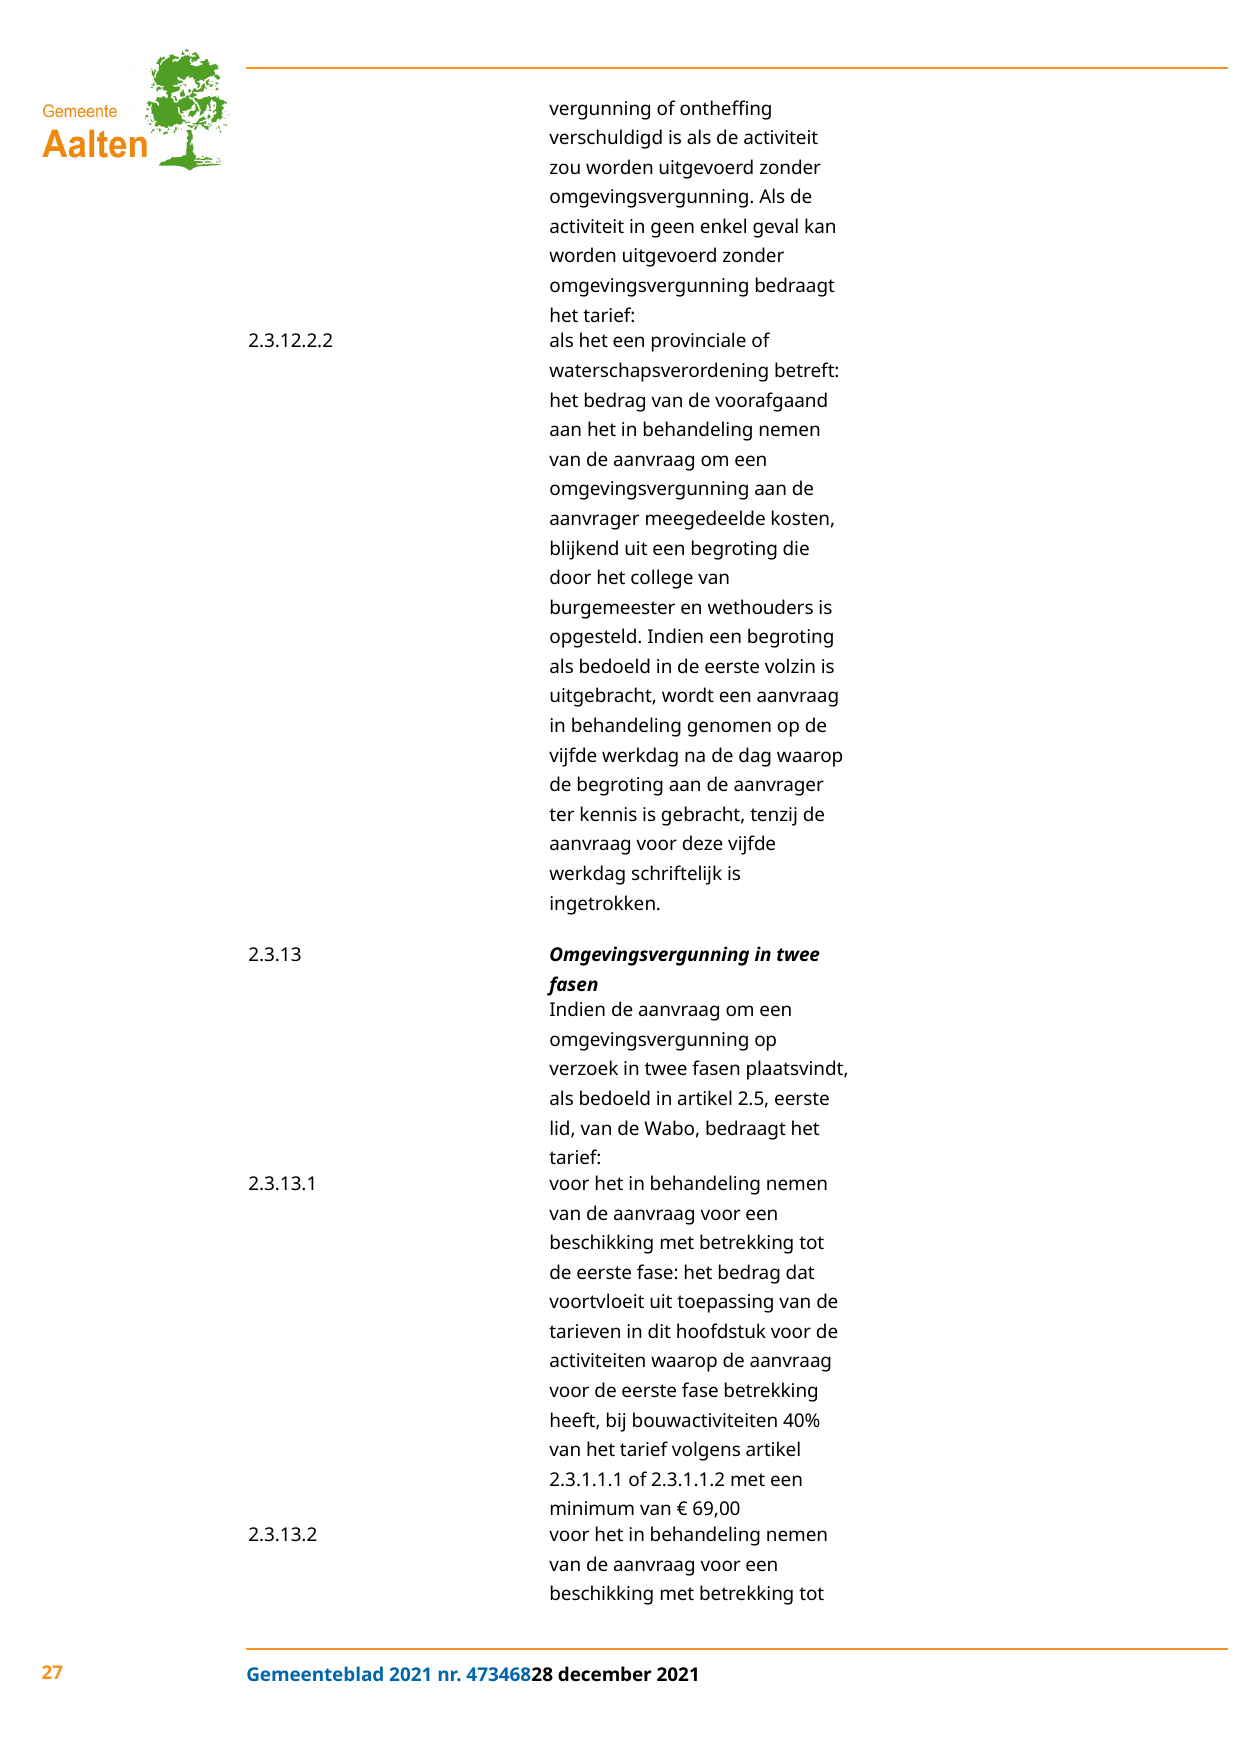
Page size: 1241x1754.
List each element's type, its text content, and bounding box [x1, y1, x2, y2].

table_cell 2.3.12.2.2 [248, 328, 549, 915]
table_cell [850, 1521, 1152, 1606]
table_cell [850, 1170, 1152, 1521]
table_cell 2.3.13.1 [248, 1170, 549, 1521]
table_cell [850, 941, 1152, 996]
table_cell als het een provinciale of waterschapsverordening betreft: het bedrag van de voorafgaand aan het in behandeling nemen van de aanvraag om een omgevingsvergunning aan de aanvrager meegedeelde kosten, blijkend uit een begroting die door het college van burgemeester en wethouders is opgesteld. Indien een begroting als bedoeld in de eerste volzin is uitgebracht, wordt een aanvraag in behandeling genomen op de vijfde werkdag na de dag waarop de begroting aan de aanvrager ter kennis is gebracht, tenzij de aanvraag voor deze vijfde werkdag schriftelijk is ingetrokken. [549, 328, 850, 915]
table_cell [850, 915, 1152, 941]
table_cell [850, 328, 1152, 915]
picture [41, 47, 231, 172]
table_cell [549, 915, 850, 941]
table_cell [248, 996, 549, 1170]
table_cell Omgevingsvergunning in twee fasen [549, 941, 850, 996]
table_cell voor het in behandeling nemen van de aanvraag voor een beschikking met betrekking tot de eerste fase: het bedrag dat voortvloeit uit toepassing van de tarieven in dit hoofdstuk voor de activiteiten waarop de aanvraag voor de eerste fase betrekking heeft, bij bouwactiviteiten 40% van het tarief volgens artikel 2.3.1.1.1 of 2.3.1.1.2 met een minimum van € 69,00 [549, 1170, 850, 1521]
table_cell [248, 915, 549, 941]
table_cell [248, 95, 549, 328]
table_cell 2.3.13.2 [248, 1521, 549, 1606]
table_cell voor het in behandeling nemen van de aanvraag voor een beschikking met betrekking tot [549, 1521, 850, 1606]
table_cell Indien de aanvraag om een omgevingsvergunning op verzoek in twee fasen plaatsvindt, als bedoeld in artikel 2.5, eerste lid, van de Wabo, bedraagt het tarief: [549, 996, 850, 1170]
table_cell [850, 95, 1152, 328]
table_cell [850, 996, 1152, 1170]
table_cell 2.3.13 [248, 941, 549, 996]
table_cell vergunning of ontheffing verschuldigd is als de activiteit zou worden uitgevoerd zonder omgevingsvergunning. Als de activiteit in geen enkel geval kan worden uitgevoerd zonder omgevingsvergunning bedraagt het tarief: [549, 95, 850, 328]
